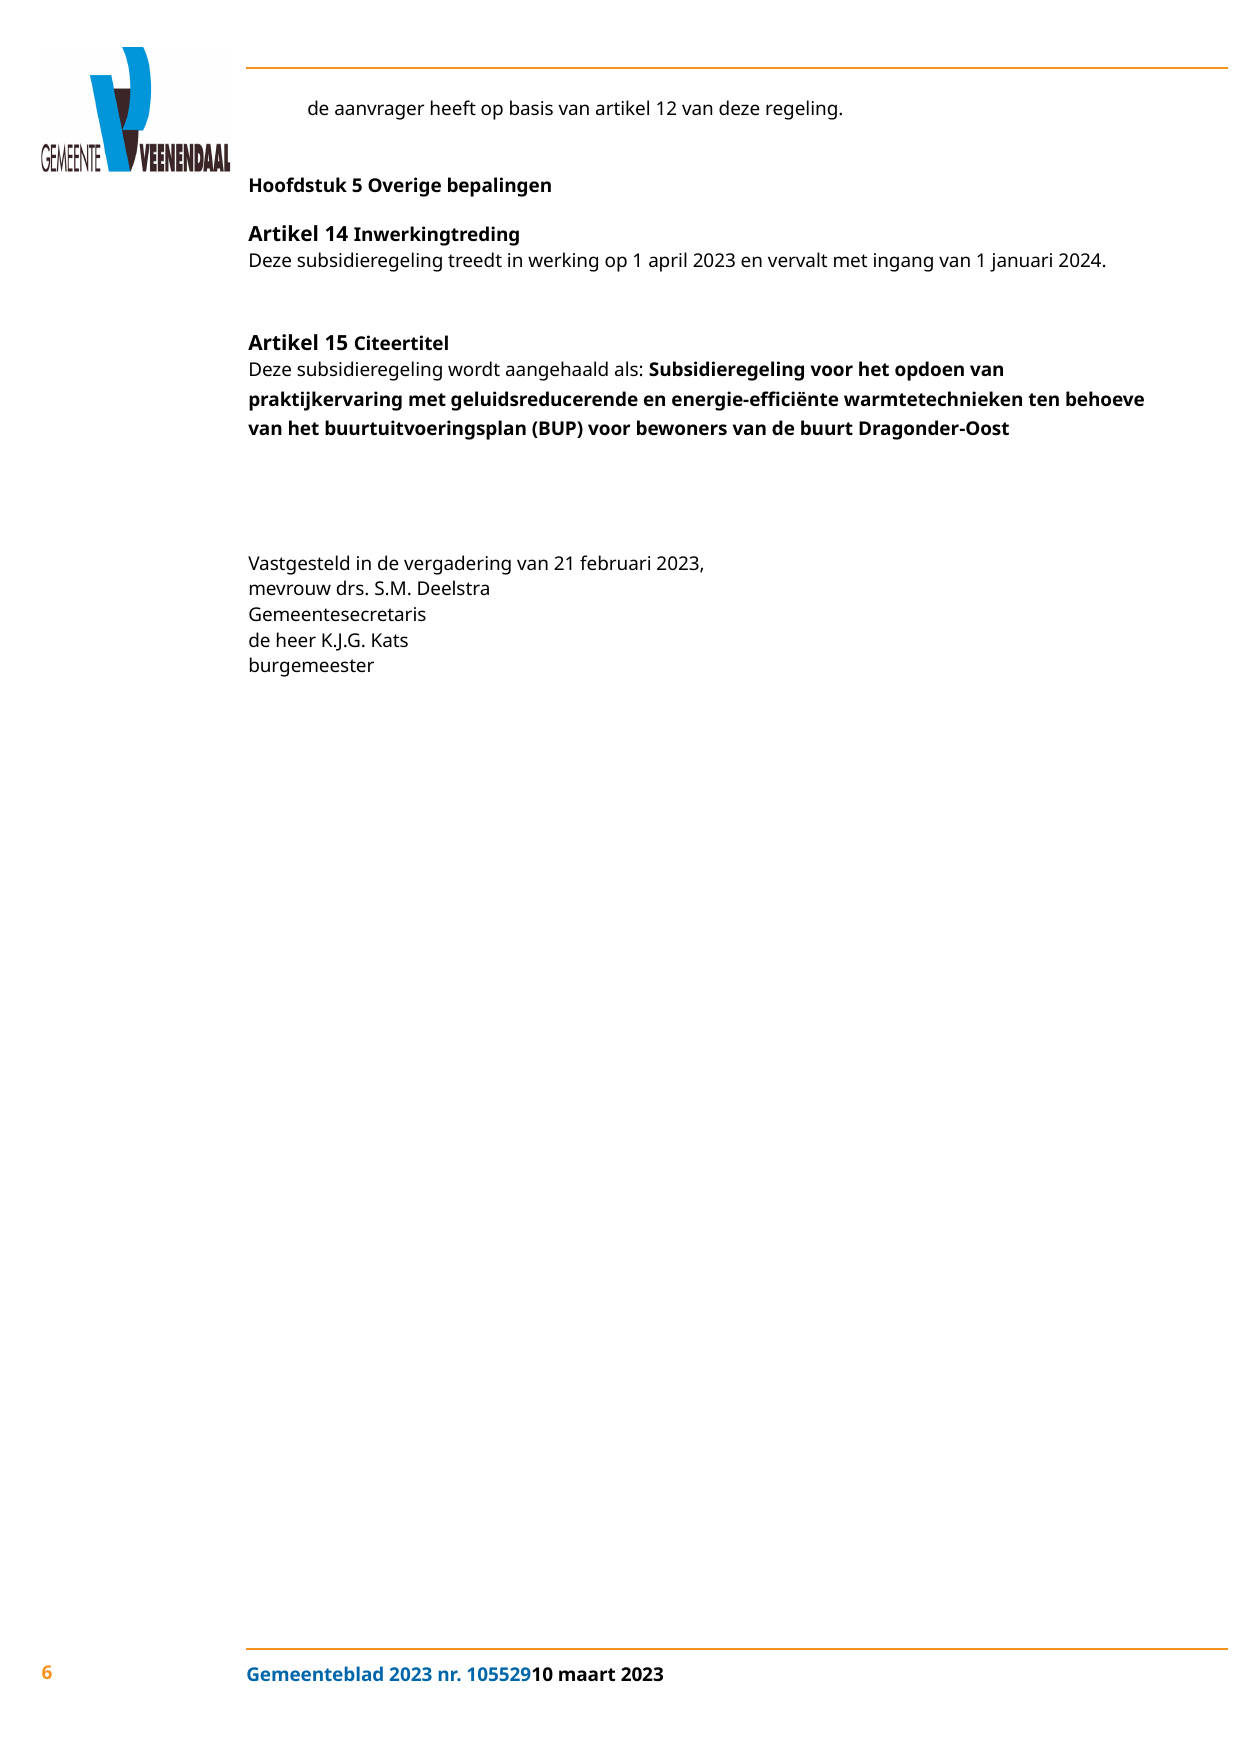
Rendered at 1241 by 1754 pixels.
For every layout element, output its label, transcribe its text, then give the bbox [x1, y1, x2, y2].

text de heer K.J.G. Kats [248, 627, 1152, 653]
picture [41, 47, 130, 172]
picture [123, 47, 231, 172]
text Gemeentesecretaris [248, 601, 1152, 627]
text burgemeester [248, 653, 1152, 678]
text Deze subsidieregeling treedt in werking op 1 april 2023 en vervalt met ingang van 1 januari 2024. [248, 248, 1152, 273]
text Hoofdstuk 5 Overige bepalingen [248, 170, 1152, 198]
text Vastgesteld in de vergadering van 21 februari 2023, [248, 550, 1152, 575]
list de aanvrager heeft op basis van artikel 12 van deze regeling. [248, 95, 1152, 121]
text mevrouw drs. S.M. Deelstra [248, 575, 1152, 601]
text Artikel 15 Citeertitel [248, 328, 1152, 356]
text Artikel 14 Inwerkingtreding [248, 219, 1152, 248]
text Deze subsidieregeling wordt aangehaald als: Subsidieregeling voor het opdoen van praktijkervaring met geluidsreducerende en energie-efficiënte warmtetechnieken ten behoeve van het buurtuitvoeringsplan (BUP) voor bewoners van de buurt Dragonder-Oost [248, 356, 1152, 441]
